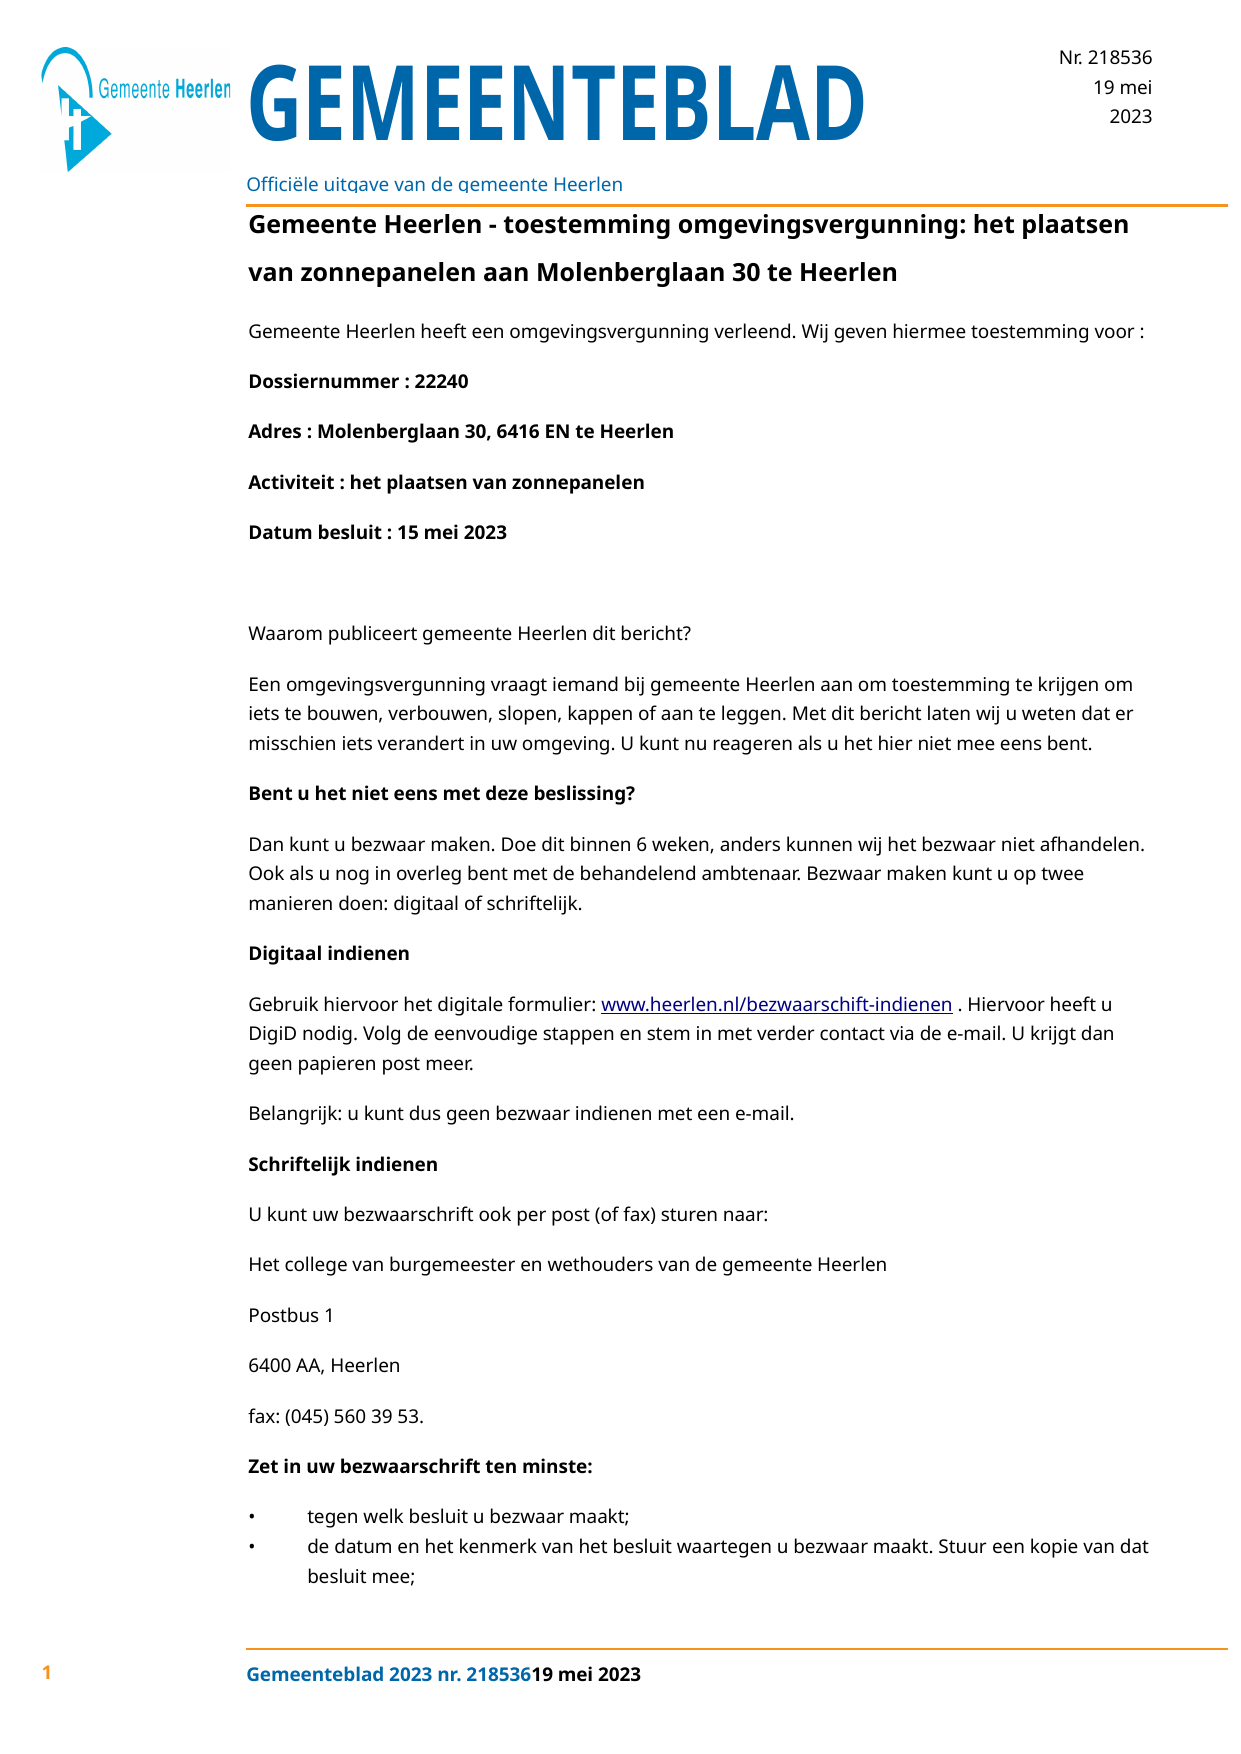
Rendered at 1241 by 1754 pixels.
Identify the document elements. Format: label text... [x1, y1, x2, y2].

text 6400 AA, Heerlen [248, 1352, 1152, 1378]
text Gemeente Heerlen - toestemming omgevingsvergunning: het plaatsen van zonnepanelen aan Molenberglaan 30 te Heerlen [248, 207, 1152, 288]
text Datum besluit : 15 mei 2023 [248, 519, 1152, 545]
text Dan kunt u bezwaar maken. Doe dit binnen 6 weken, anders kunnen wij het bezwaar niet afhandelen. Ook als u nog in overleg bent met de behandelend ambtenaar. Bezwaar maken kunt u op twee manieren doen: digitaal of schriftelijk. [248, 831, 1152, 916]
text Digitaal indienen [248, 940, 1152, 966]
list de datum en het kenmerk van het besluit waartegen u bezwaar maakt. Stuur een kopie van dat besluit mee; [248, 1533, 1152, 1589]
text Bent u het niet eens met deze beslissing? [248, 780, 1152, 806]
text Belangrijk: u kunt dus geen bezwaar indienen met een e-mail. [248, 1100, 1152, 1126]
text Dossiernummer : 22240 [248, 368, 1152, 394]
text Zet in uw bezwaarschrift ten minste: [248, 1453, 1152, 1479]
text Gemeente Heerlen heeft een omgevingsvergunning verleend. Wij geven hiermee toestemming voor : [248, 318, 1152, 344]
text Gebruik hiervoor het digitale formulier: www.heerlen.nl/bezwaarschift-indienen . Hiervoor heeft u DigiD nodig. Volg de eenvoudige stappen en stem in met verder contact via de e-mail. U krijgt dan geen papieren post meer. [248, 991, 1152, 1076]
text Een omgevingsvergunning vraagt iemand bij gemeente Heerlen aan om toestemming te krijgen om iets te bouwen, verbouwen, slopen, kappen of aan te leggen. Met dit bericht laten wij u weten dat er misschien iets verandert in uw omgeving. U kunt nu reageren als u het hier niet mee eens bent. [248, 671, 1152, 756]
picture [41, 47, 59, 70]
picture [41, 47, 231, 172]
text fax: (045) 560 39 53. [248, 1403, 1152, 1429]
text Postbus 1 [248, 1302, 1152, 1328]
list tegen welk besluit u bezwaar maakt; [248, 1504, 1152, 1529]
text Activiteit : het plaatsen van zonnepanelen [248, 469, 1152, 495]
text Adres : Molenberglaan 30, 6416 EN te Heerlen [248, 419, 1152, 444]
text U kunt uw bezwaarschrift ook per post (of fax) sturen naar: [248, 1201, 1152, 1227]
text Waarom publiceert gemeente Heerlen dit bericht? [248, 620, 1152, 646]
text Het college van burgemeester en wethouders van de gemeente Heerlen [248, 1252, 1152, 1277]
text Schriftelijk indienen [248, 1151, 1152, 1177]
